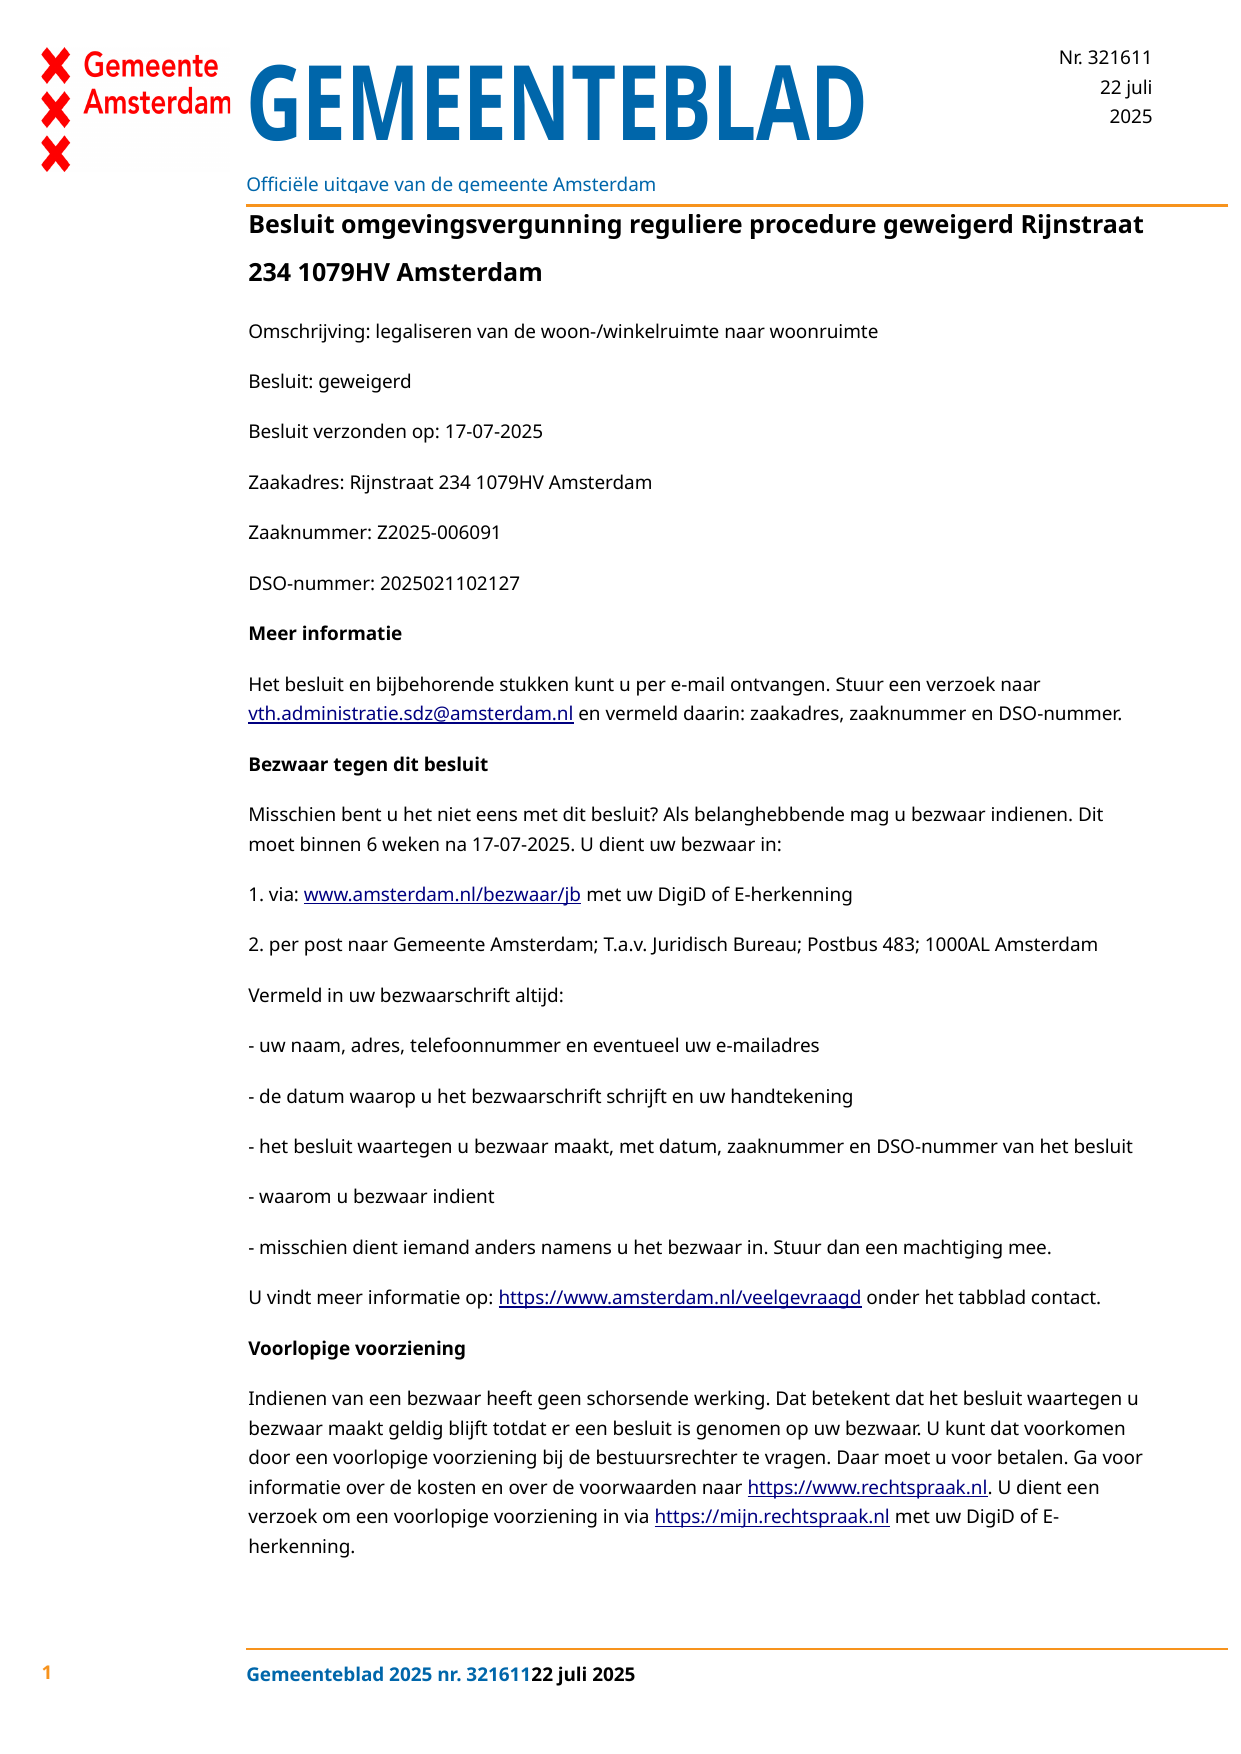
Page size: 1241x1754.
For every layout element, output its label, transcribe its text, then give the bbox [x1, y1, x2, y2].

text Zaakadres: Rijnstraat 234 1079HV Amsterdam [248, 469, 1152, 495]
text - uw naam, adres, telefoonnummer en eventueel uw e-mailadres [248, 1032, 1152, 1058]
text Omschrijving: legaliseren van de woon-/winkelruimte naar woonruimte [248, 318, 1152, 344]
text Misschien bent u het niet eens met dit besluit? Als belanghebbende mag u bezwaar indienen. Dit moet binnen 6 weken na 17-07-2025. U dient uw bezwaar in: [248, 801, 1152, 857]
picture [41, 47, 231, 172]
text - de datum waarop u het bezwaarschrift schrijft en uw handtekening [248, 1083, 1152, 1109]
text Vermeld in uw bezwaarschrift altijd: [248, 982, 1152, 1008]
text DSO-nummer: 2025021102127 [248, 570, 1152, 596]
text - misschien dient iemand anders namens u het bezwaar in. Stuur dan een machtiging mee. [248, 1234, 1152, 1260]
text 1. via: www.amsterdam.nl/bezwaar/jb met uw DigiD of E-herkenning [248, 881, 1152, 907]
text Bezwaar tegen dit besluit [248, 751, 1152, 777]
text Besluit omgevingsvergunning reguliere procedure geweigerd Rijnstraat 234 1079HV Amsterdam [248, 207, 1152, 288]
text Indienen van een bezwaar heeft geen schorsende werking. Dat betekent dat het besluit waartegen u bezwaar maakt geldig blijft totdat er een besluit is genomen op uw bezwaar. U kunt dat voorkomen door een voorlopige voorziening bij de bestuursrechter te vragen. Daar moet u voor betalen. Ga voor informatie over de kosten en over de voorwaarden naar https://www.rechtspraak.nl. U dient een verzoek om een voorlopige voorziening in via https://mijn.rechtspraak.nl met uw DigiD of E-herkenning. [248, 1385, 1152, 1559]
text Besluit: geweigerd [248, 368, 1152, 394]
text - het besluit waartegen u bezwaar maakt, met datum, zaaknummer en DSO-nummer van het besluit [248, 1133, 1152, 1159]
text Voorlopige voorziening [248, 1335, 1152, 1361]
text Besluit verzonden op: 17-07-2025 [248, 419, 1152, 444]
text 2. per post naar Gemeente Amsterdam; T.a.v. Juridisch Bureau; Postbus 483; 1000AL Amsterdam [248, 932, 1152, 957]
text - waarom u bezwaar indient [248, 1184, 1152, 1209]
text Meer informatie [248, 620, 1152, 646]
text Het besluit en bijbehorende stukken kunt u per e-mail ontvangen. Stuur een verzoek naar vth.administratie.sdz@amsterdam.nl en vermeld daarin: zaakadres, zaaknummer en DSO-nummer. [248, 671, 1152, 726]
text Zaaknummer: Z2025-006091 [248, 519, 1152, 545]
text U vindt meer informatie op: https://www.amsterdam.nl/veelgevraagd onder het tabblad contact. [248, 1284, 1152, 1310]
